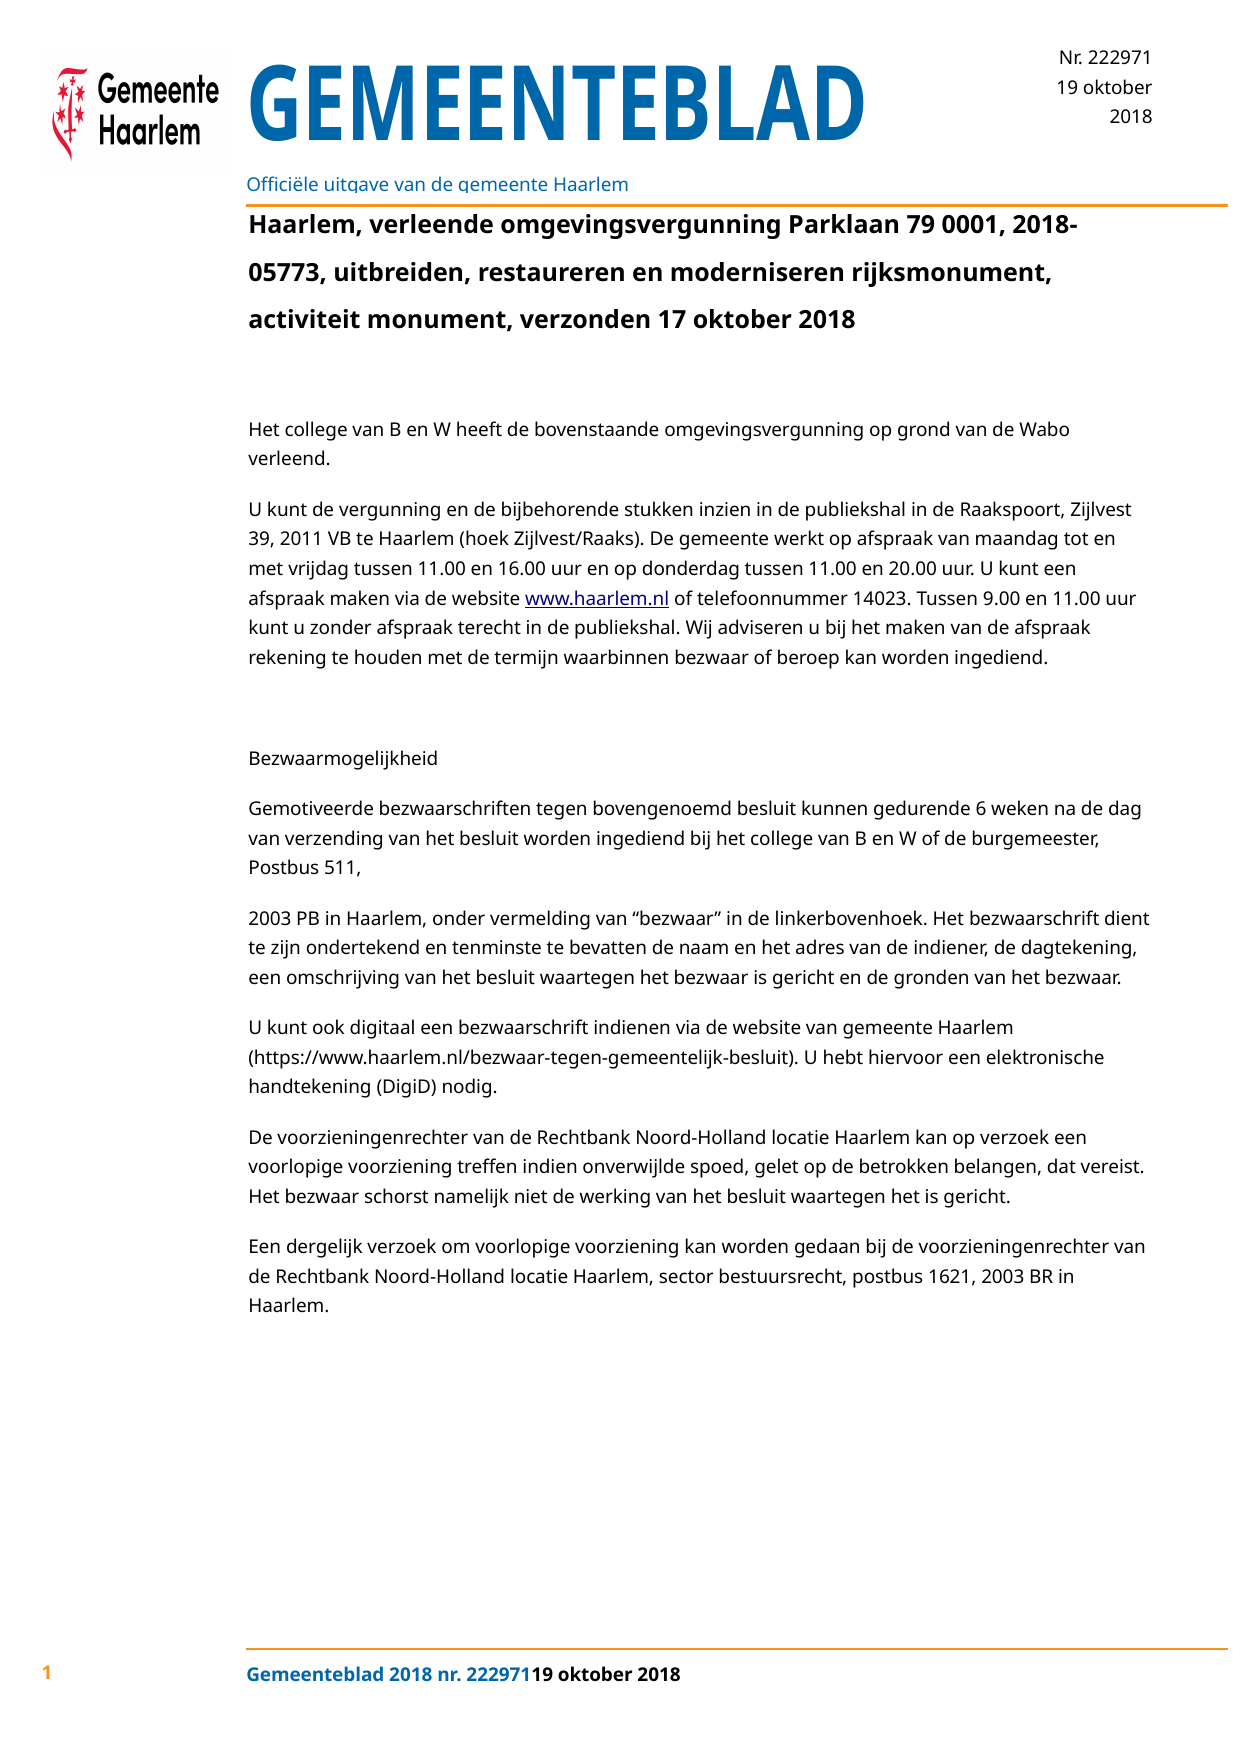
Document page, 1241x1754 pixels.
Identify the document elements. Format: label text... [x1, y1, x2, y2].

text Gemotiveerde bezwaarschriften tegen bovengenoemd besluit kunnen gedurende 6 weken na de dag van verzending van het besluit worden ingediend bij het college van B en W of de burgemeester, Postbus 511, [248, 795, 1152, 880]
text Een dergelijk verzoek om voorlopige voorziening kan worden gedaan bij de voorzieningenrechter van de Rechtbank Noord-Holland locatie Haarlem, sector bestuursrecht, postbus 1621, 2003 BR in Haarlem. [248, 1233, 1152, 1318]
text 2003 PB in Haarlem, onder vermelding van “bezwaar” in de linkerbovenhoek. Het bezwaarschrift dient te zijn ondertekend en tenminste te bevatten de naam en het adres van de indiener, de dagtekening, een omschrijving van het besluit waartegen het bezwaar is gericht en de gronden van het bezwaar. [248, 905, 1152, 989]
text Bezwaarmogelijkheid [248, 745, 1152, 770]
text Haarlem, verleende omgevingsvergunning Parklaan 79 0001, 2018-05773, uitbreiden, restaureren en moderniseren rijksmonument, activiteit monument, verzonden 17 oktober 2018 [248, 207, 1152, 336]
text U kunt ook digitaal een bezwaarschrift indienen via de website van gemeente Haarlem (https://www.haarlem.nl/bezwaar-tegen-gemeentelijk-besluit). U hebt hiervoor een elektronische handtekening (DigiD) nodig. [248, 1014, 1152, 1099]
text Het college van B en W heeft de bovenstaande omgevingsvergunning op grond van de Wabo verleend. [248, 416, 1152, 471]
text U kunt de vergunning en de bijbehorende stukken inzien in de publiekshal in de Raakspoort, Zijlvest 39, 2011 VB te Haarlem (hoek Zijlvest/Raaks). De gemeente werkt op afspraak van maandag tot en met vrijdag tussen 11.00 en 16.00 uur en op donderdag tussen 11.00 en 20.00 uur. U kunt een afspraak maken via de website www.haarlem.nl of telefoonnummer 14023. Tussen 9.00 en 11.00 uur kunt u zonder afspraak terecht in de publiekshal. Wij adviseren u bij het maken van de afspraak rekening te houden met de termijn waarbinnen bezwaar of beroep kan worden ingediend. [248, 496, 1152, 669]
text De voorzieningenrechter van de Rechtbank Noord-Holland locatie Haarlem kan op verzoek een voorlopige voorziening treffen indien onverwijlde spoed, gelet op de betrokken belangen, dat vereist. Het bezwaar schorst namelijk niet de werking van het besluit waartegen het is gericht. [248, 1124, 1152, 1209]
picture [41, 47, 231, 172]
